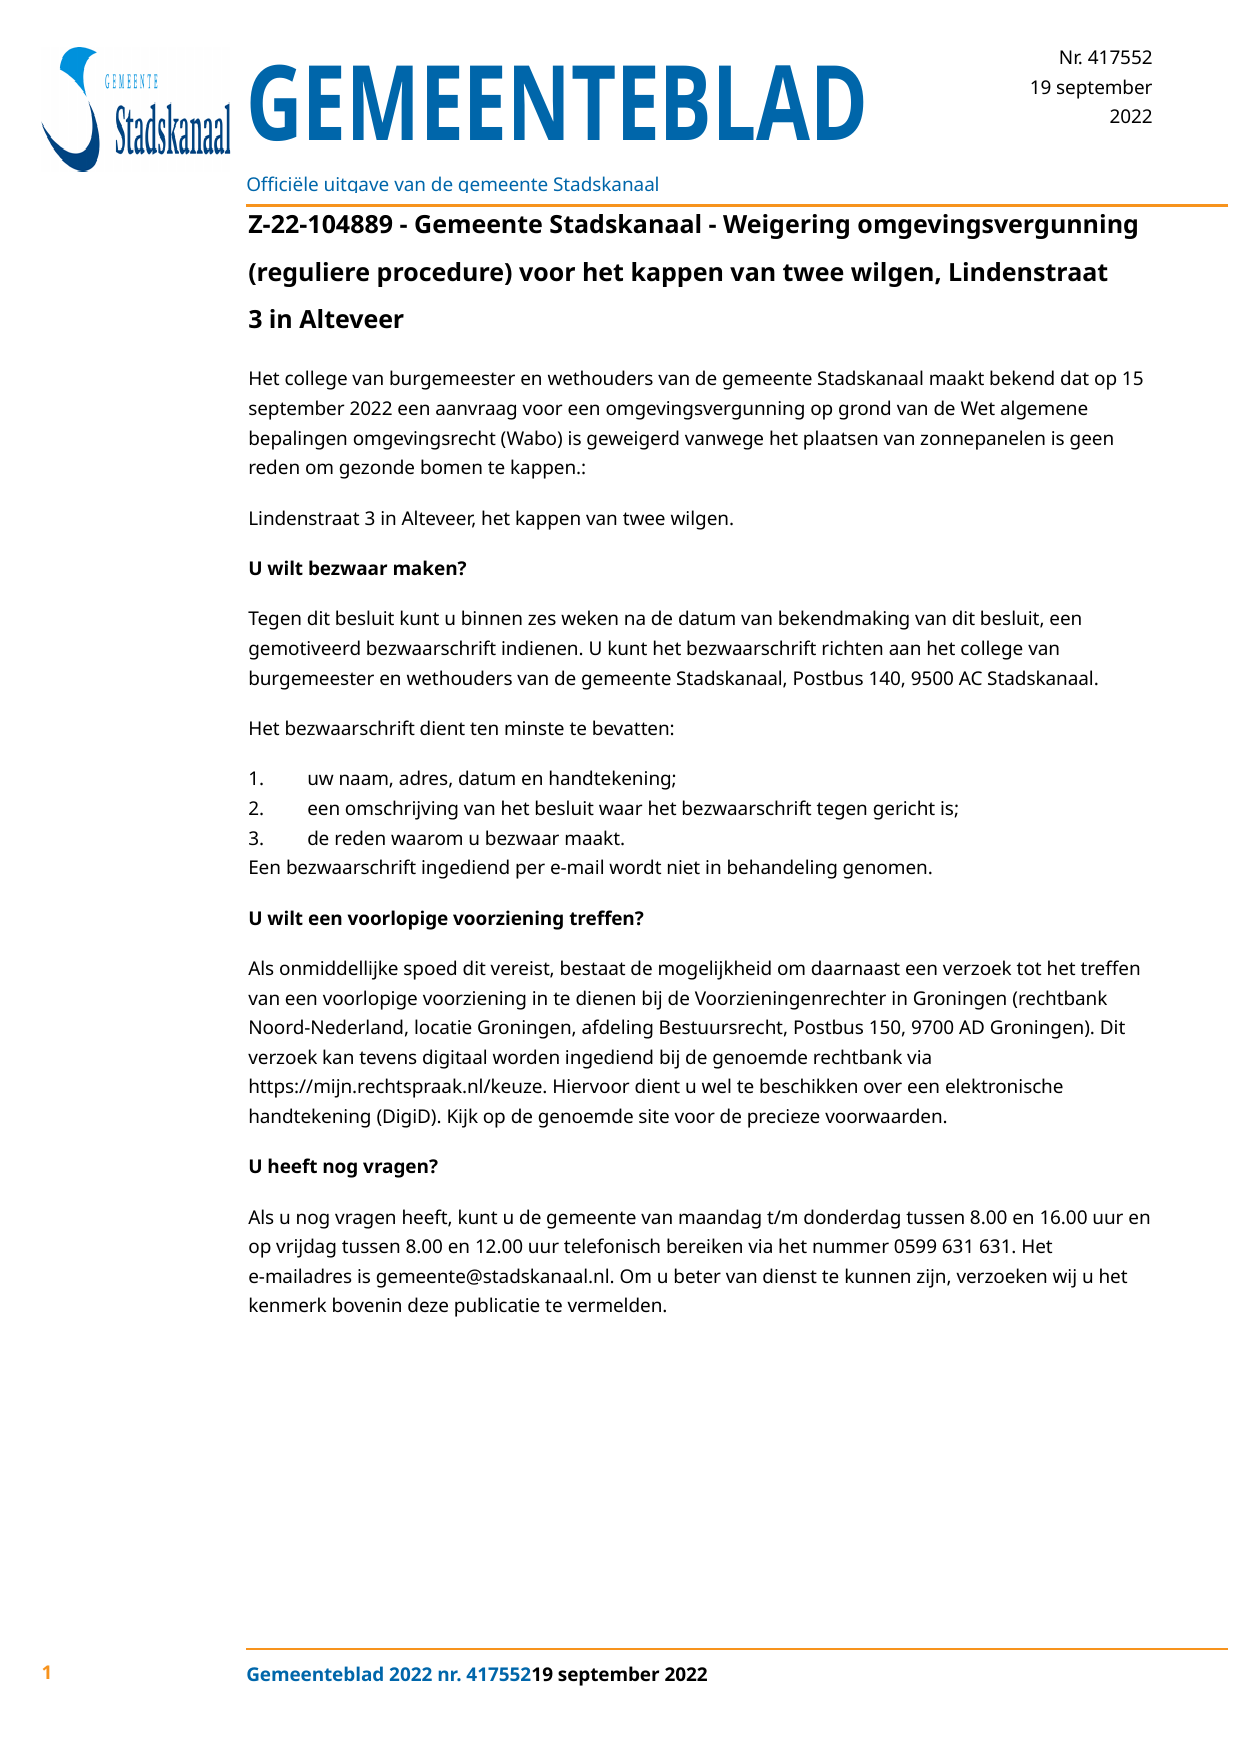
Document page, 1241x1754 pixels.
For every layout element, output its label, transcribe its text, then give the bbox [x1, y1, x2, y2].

text Als u nog vragen heeft, kunt u de gemeente van maandag t/m donderdag tussen 8.00 en 16.00 uur en op vrijdag tussen 8.00 en 12.00 uur telefonisch bereiken via het nummer 0599 631 631. Het e‑mailadres is gemeente@stadskanaal.nl. Om u beter van dienst te kunnen zijn, verzoeken wij u het kenmerk bovenin deze publicatie te vermelden. [248, 1204, 1152, 1318]
text Z-22-104889 - Gemeente Stadskanaal - Weigering omgevingsvergunning (reguliere procedure) voor het kappen van twee wilgen, Lindenstraat 3 in Alteveer [248, 207, 1152, 336]
list een omschrijving van het besluit waar het bezwaarschrift tegen gericht is; [248, 795, 1152, 821]
list de reden waarom u bezwaar maakt. [248, 825, 1152, 850]
text U wilt bezwaar maken? [248, 555, 1152, 581]
text Het college van burgemeester en wethouders van de gemeente Stadskanaal maakt bekend dat op 15 september 2022 een aanvraag voor een omgevingsvergunning op grond van de Wet algemene bepalingen omgevingsrecht (Wabo) is geweigerd vanwege het plaatsen van zonnepanelen is geen reden om gezonde bomen te kappen.: [248, 366, 1152, 480]
text Een bezwaarschrift ingediend per e-mail wordt niet in behandeling genomen. [248, 854, 1152, 880]
text Tegen dit besluit kunt u binnen zes weken na de datum van bekendmaking van dit besluit, een gemotiveerd bezwaarschrift indienen. U kunt het bezwaarschrift richten aan het college van burgemeester en wethouders van de gemeente Stadskanaal, Postbus 140, 9500 AC Stadskanaal. [248, 606, 1152, 690]
text U heeft nog vragen? [248, 1153, 1152, 1179]
picture [41, 47, 231, 172]
text Het bezwaarschrift dient ten minste te bevatten: [248, 715, 1152, 741]
list uw naam, adres, datum en handtekening; [248, 766, 1152, 791]
text U wilt een voorlopige voorziening treffen? [248, 905, 1152, 930]
text Lindenstraat 3 in Alteveer, het kappen van twee wilgen. [248, 505, 1152, 530]
text Als onmiddellijke spoed dit vereist, bestaat de mogelijkheid om daarnaast een verzoek tot het treffen van een voorlopige voorziening in te dienen bij de Voorzieningenrechter in Groningen (rechtbank Noord-Nederland, locatie Groningen, afdeling Bestuursrecht, Postbus 150, 9700 AD Groningen). Dit verzoek kan tevens digitaal worden ingediend bij de genoemde rechtbank via https://mijn.rechtspraak.nl/keuze. Hiervoor dient u wel te beschikken over een elektronische handtekening (DigiD). Kijk op de genoemde site voor de precieze voorwaarden. [248, 955, 1152, 1129]
